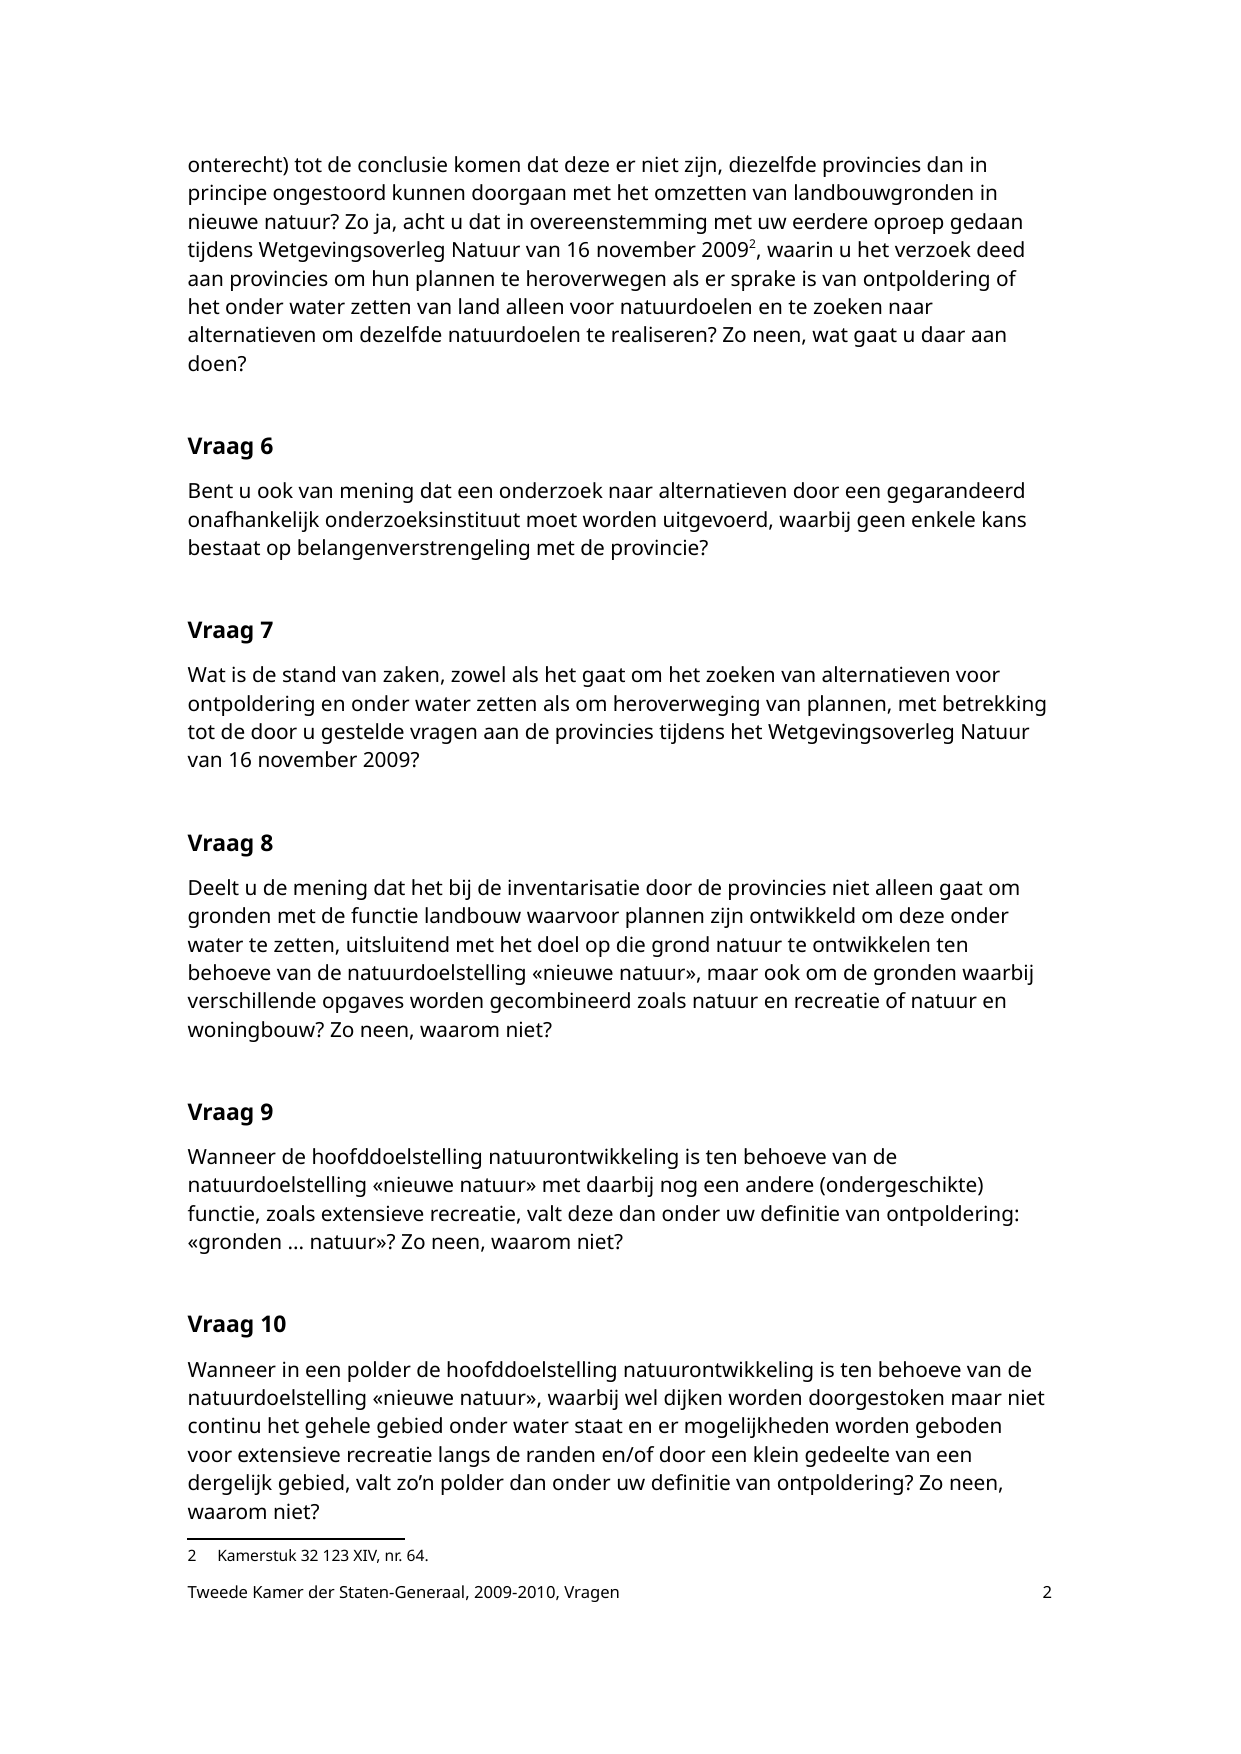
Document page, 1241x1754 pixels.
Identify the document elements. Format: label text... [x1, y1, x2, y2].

text Kamerstuk 32 123 XIV, nr. 64. [187, 1538, 1053, 1566]
subtitle Vraag 9 [187, 1096, 1053, 1127]
subtitle Vraag 6 [187, 430, 1053, 461]
text Wanneer in een polder de hoofddoelstelling natuurontwikkeling is ten behoeve van de natuurdoelstelling «nieuwe natuur», waarbij wel dijken worden doorgestoken maar niet continu het gehele gebied onder water staat en er mogelijkheden worden geboden voor extensieve recreatie langs de randen en/of door een klein gedeelte van een dergelijk gebied, valt zo’n polder dan onder uw definitie van ontpoldering? Zo neen, waarom niet? [187, 1355, 1053, 1525]
text Wanneer de hoofddoelstelling natuurontwikkeling is ten behoeve van de natuurdoelstelling «nieuwe natuur» met daarbij nog een andere (ondergeschikte) functie, zoals extensieve recreatie, valt deze dan onder uw definitie van ontpoldering: «gronden ... natuur»? Zo neen, waarom niet? [187, 1142, 1053, 1256]
subtitle Vraag 8 [187, 827, 1053, 858]
text Deelt u de mening dat het bij de inventarisatie door de provincies niet alleen gaat om gronden met de functie landbouw waarvoor plannen zijn ontwikkeld om deze onder water te zetten, uitsluitend met het doel op die grond natuur te ontwikkelen ten behoeve van de natuurdoelstelling «nieuwe natuur», maar ook om de gronden waarbij verschillende opgaves worden gecombineerd zoals natuur en recreatie of natuur en woningbouw? Zo neen, waarom niet? [187, 873, 1053, 1043]
text Bent u ook van mening dat een onderzoek naar alternatieven door een gegarandeerd onafhankelijk onderzoeksinstituut moet worden uitgevoerd, waarbij geen enkele kans bestaat op belangenverstrengeling met de provincie? [187, 476, 1053, 562]
text Wat is de stand van zaken, zowel als het gaat om het zoeken van alternatieven voor ontpoldering en onder water zetten als om heroverweging van plannen, met betrekking tot de door u gestelde vragen aan de provincies tijdens het Wetgevingsoverleg Natuur van 16 november 2009? [187, 660, 1053, 774]
subtitle Vraag 10 [187, 1308, 1053, 1340]
text onterecht) tot de conclusie komen dat deze er niet zijn, diezelfde provincies dan in principe ongestoord kunnen doorgaan met het omzetten van landbouwgronden in nieuwe natuur? Zo ja, acht u dat in overeenstemming met uw eerdere oproep gedaan tijdens Wetgevingsoverleg Natuur van 16 november 2009, waarin u het verzoek deed aan provincies om hun plannen te heroverwegen als er sprake is van ontpoldering of het onder water zetten van land alleen voor natuurdoelen en te zoeken naar alternatieven om dezelfde natuurdoelen te realiseren? Zo neen, wat gaat u daar aan doen? [187, 150, 1053, 377]
subtitle Vraag 7 [187, 614, 1053, 645]
